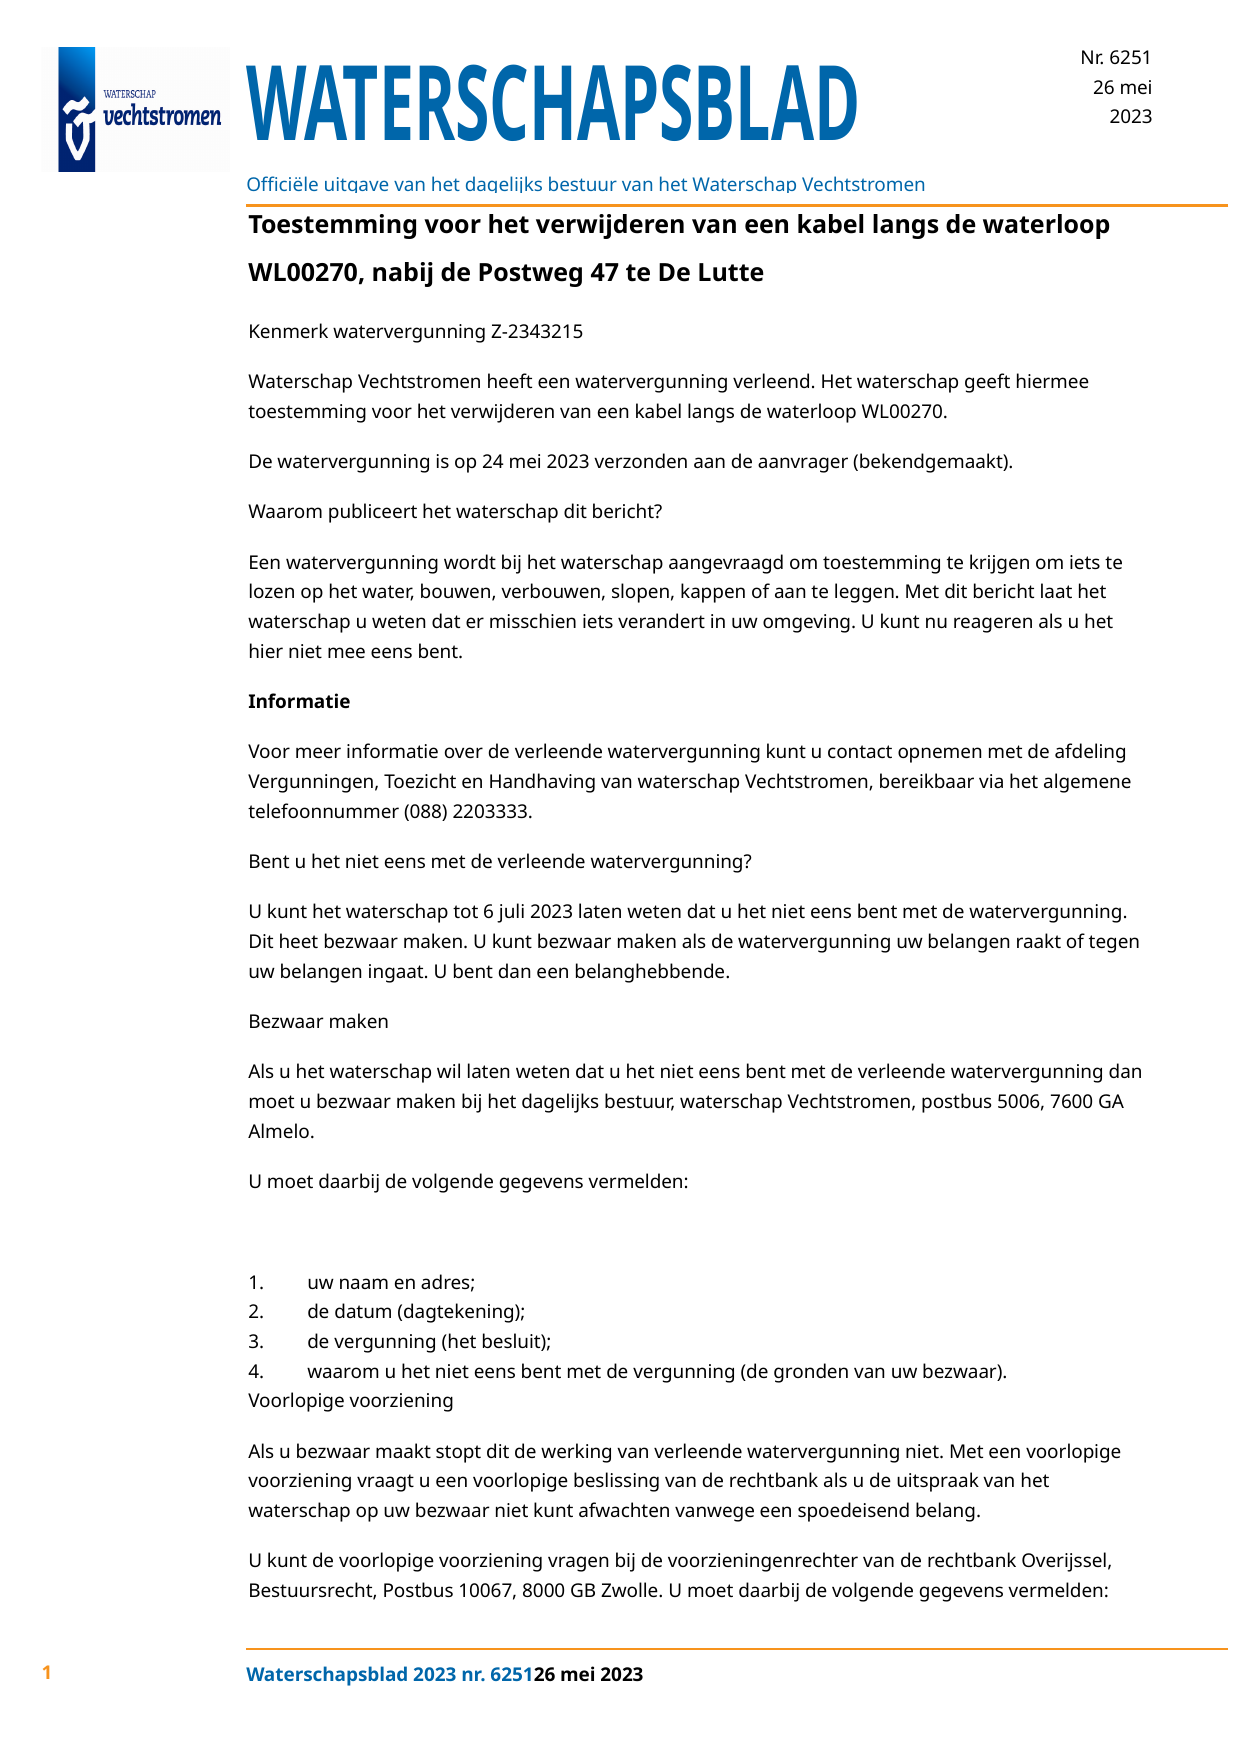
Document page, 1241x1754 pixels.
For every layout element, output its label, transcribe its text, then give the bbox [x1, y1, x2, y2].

text Waarom publiceert het waterschap dit bericht? [248, 499, 1152, 524]
list waarom u het niet eens bent met de vergunning (de gronden van uw bezwaar). [248, 1358, 1152, 1384]
text Als u het waterschap wil laten weten dat u het niet eens bent met de verleende watervergunning dan moet u bezwaar maken bij het dagelijks bestuur, waterschap Vechtstromen, postbus 5006, 7600 GA Almelo. [248, 1059, 1152, 1144]
text Kenmerk watervergunning Z-2343215 [248, 318, 1152, 344]
list de vergunning (het besluit); [248, 1328, 1152, 1354]
text Bent u het niet eens met de verleende watervergunning? [248, 848, 1152, 874]
text De watervergunning is op 24 mei 2023 verzonden aan de aanvrager (bekendgemaakt). [248, 448, 1152, 474]
text Toestemming voor het verwijderen van een kabel langs de waterloop WL00270, nabij de Postweg 47 te De Lutte [248, 207, 1152, 288]
text Waterschap Vechtstromen heeft een watervergunning verleend. Het waterschap geeft hiermee toestemming voor het verwijderen van een kabel langs de waterloop WL00270. [248, 368, 1152, 424]
text Als u bezwaar maakt stopt dit de werking van verleende watervergunning niet. Met een voorlopige voorziening vraagt u een voorlopige beslissing van de rechtbank als u de uitspraak van het waterschap op uw bezwaar niet kunt afwachten vanwege een spoedeisend belang. [248, 1438, 1152, 1523]
list de datum (dagtekening); [248, 1299, 1152, 1324]
picture [41, 47, 231, 172]
text Bezwaar maken [248, 1008, 1152, 1034]
text Voorlopige voorziening [248, 1387, 1152, 1413]
text U moet daarbij de volgende gegevens vermelden: [248, 1168, 1152, 1194]
text U kunt het waterschap tot 6 juli 2023 laten weten dat u het niet eens bent met de watervergunning. Dit heet bezwaar maken. U kunt bezwaar maken als de watervergunning uw belangen raakt of tegen uw belangen ingaat. U bent dan een belanghebbende. [248, 899, 1152, 984]
text Informatie [248, 688, 1152, 714]
text U kunt de voorlopige voorziening vragen bij de voorzieningenrechter van de rechtbank Overijssel, Bestuursrecht, Postbus 10067, 8000 GB Zwolle. U moet daarbij de volgende gegevens vermelden: [248, 1547, 1152, 1603]
list uw naam en adres; [248, 1269, 1152, 1295]
text Voor meer informatie over de verleende watervergunning kunt u contact opnemen met de afdeling Vergunningen, Toezicht en Handhaving van waterschap Vechtstromen, bereikbaar via het algemene telefoonnummer (088) 2203333. [248, 739, 1152, 824]
text Een watervergunning wordt bij het waterschap aangevraagd om toestemming te krijgen om iets te lozen op het water, bouwen, verbouwen, slopen, kappen of aan te leggen. Met dit bericht laat het waterschap u weten dat er misschien iets verandert in uw omgeving. U kunt nu reageren als u het hier niet mee eens bent. [248, 549, 1152, 664]
